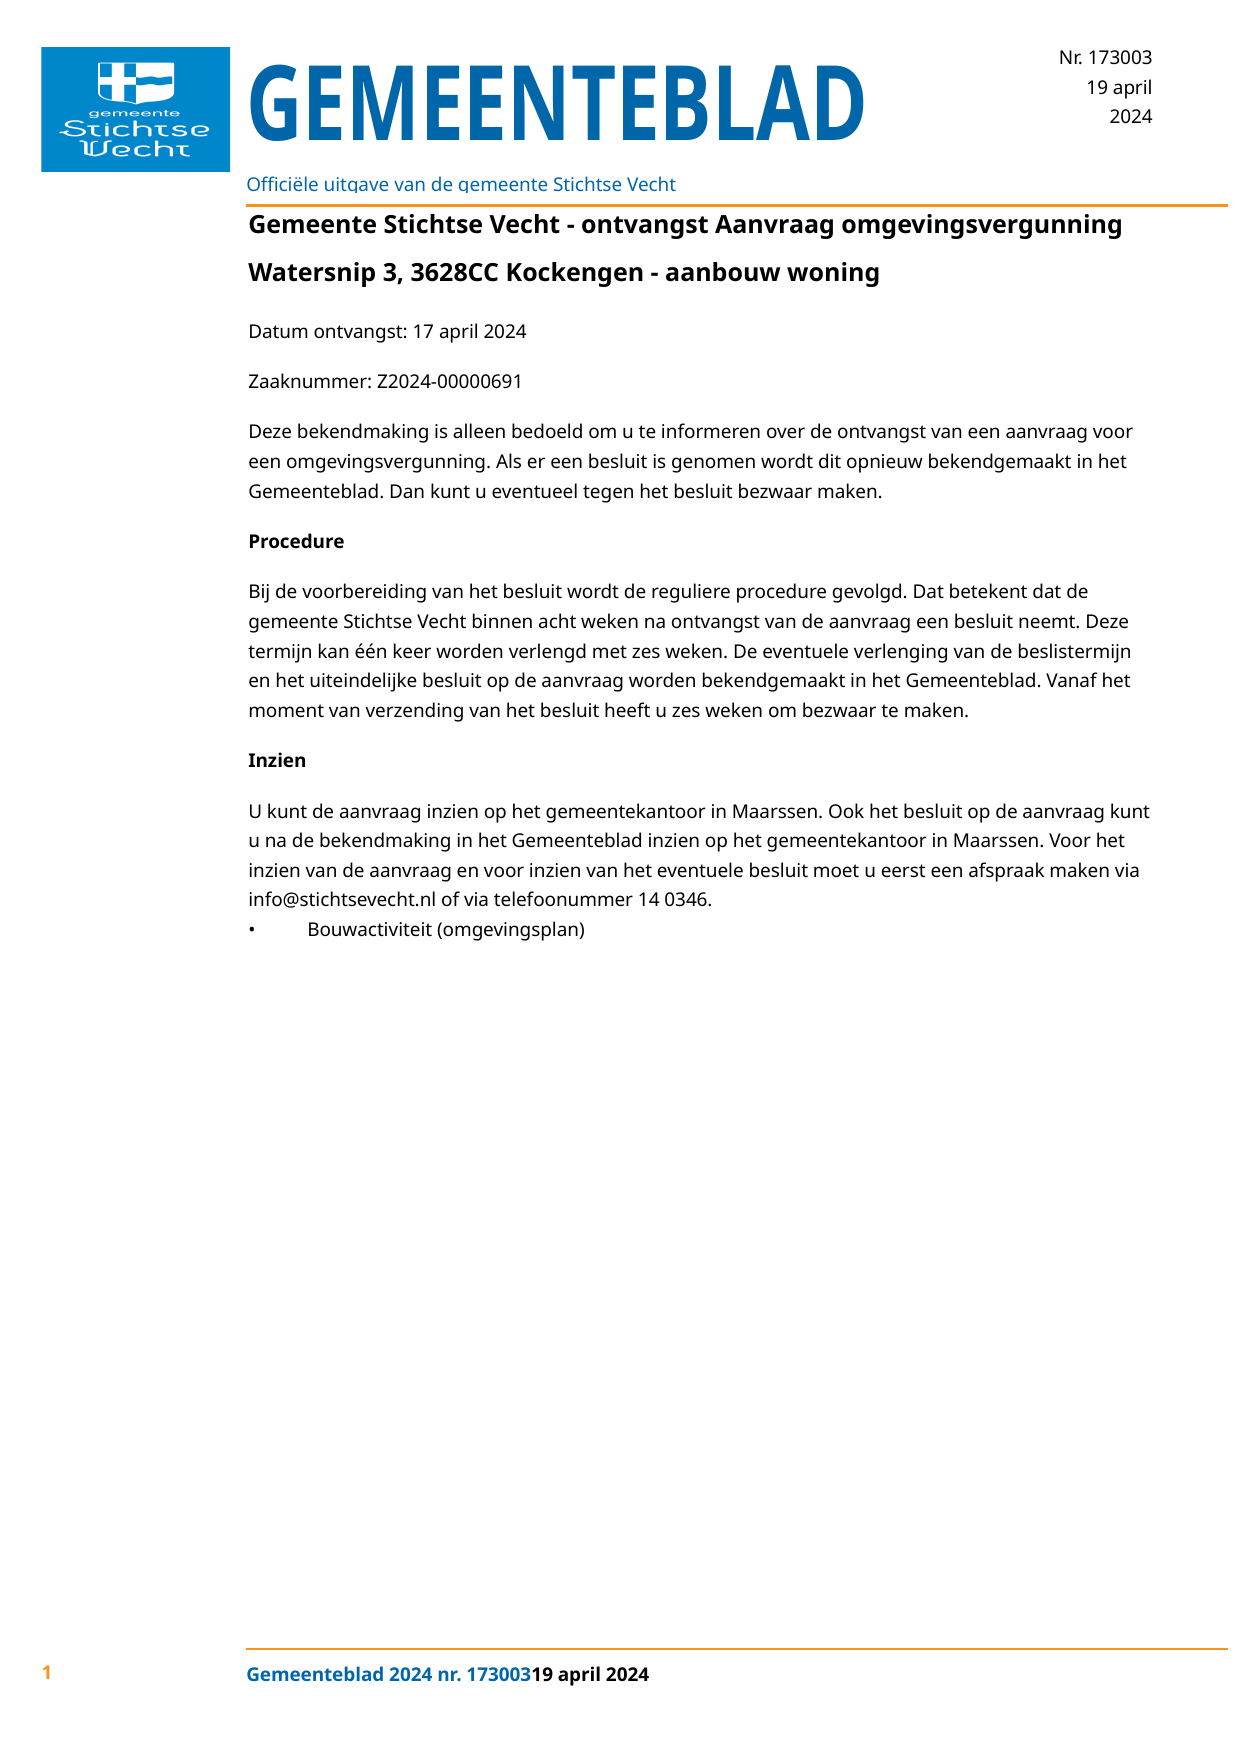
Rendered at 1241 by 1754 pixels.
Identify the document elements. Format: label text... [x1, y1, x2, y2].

list Bouwactiviteit (omgevingsplan) [248, 916, 1152, 942]
text Gemeente Stichtse Vecht - ontvangst Aanvraag omgevingsvergunning Watersnip 3, 3628CC Kockengen - aanbouw woning [248, 207, 1152, 288]
text U kunt de aanvraag inzien op het gemeentekantoor in Maarssen. Ook het besluit op de aanvraag kunt u na de bekendmaking in het Gemeenteblad inzien op het gemeentekantoor in Maarssen. Voor het inzien van de aanvraag en voor inzien van het eventuele besluit moet u eerst een afspraak maken via info@stichtsevecht.nl of via telefoonummer 14 0346. [248, 798, 1152, 912]
picture [99, 63, 135, 101]
text Datum ontvangst: 17 april 2024 [248, 318, 1152, 344]
text Inzien [248, 747, 1152, 773]
text Deze bekendmaking is alleen bedoeld om u te informeren over de ontvangst van een aanvraag voor een omgevingsvergunning. Als er een besluit is genomen wordt dit opnieuw bekendgemaakt in het Gemeenteblad. Dan kunt u eventueel tegen het besluit bezwaar maken. [248, 419, 1152, 504]
text Zaaknummer: Z2024-00000691 [248, 368, 1152, 394]
text Procedure [248, 528, 1152, 554]
text Bij de voorbereiding van het besluit wordt de reguliere procedure gevolgd. Dat betekent dat de gemeente Stichtse Vecht binnen acht weken na ontvangst van de aanvraag een besluit neemt. Deze termijn kan één keer worden verlengd met zes weken. De eventuele verlenging van de beslistermijn en het uiteindelijke besluit op de aanvraag worden bekendgemaakt in het Gemeenteblad. Vanaf het moment van verzending van het besluit heeft u zes weken om bezwaar te maken. [248, 579, 1152, 723]
picture [137, 63, 174, 103]
